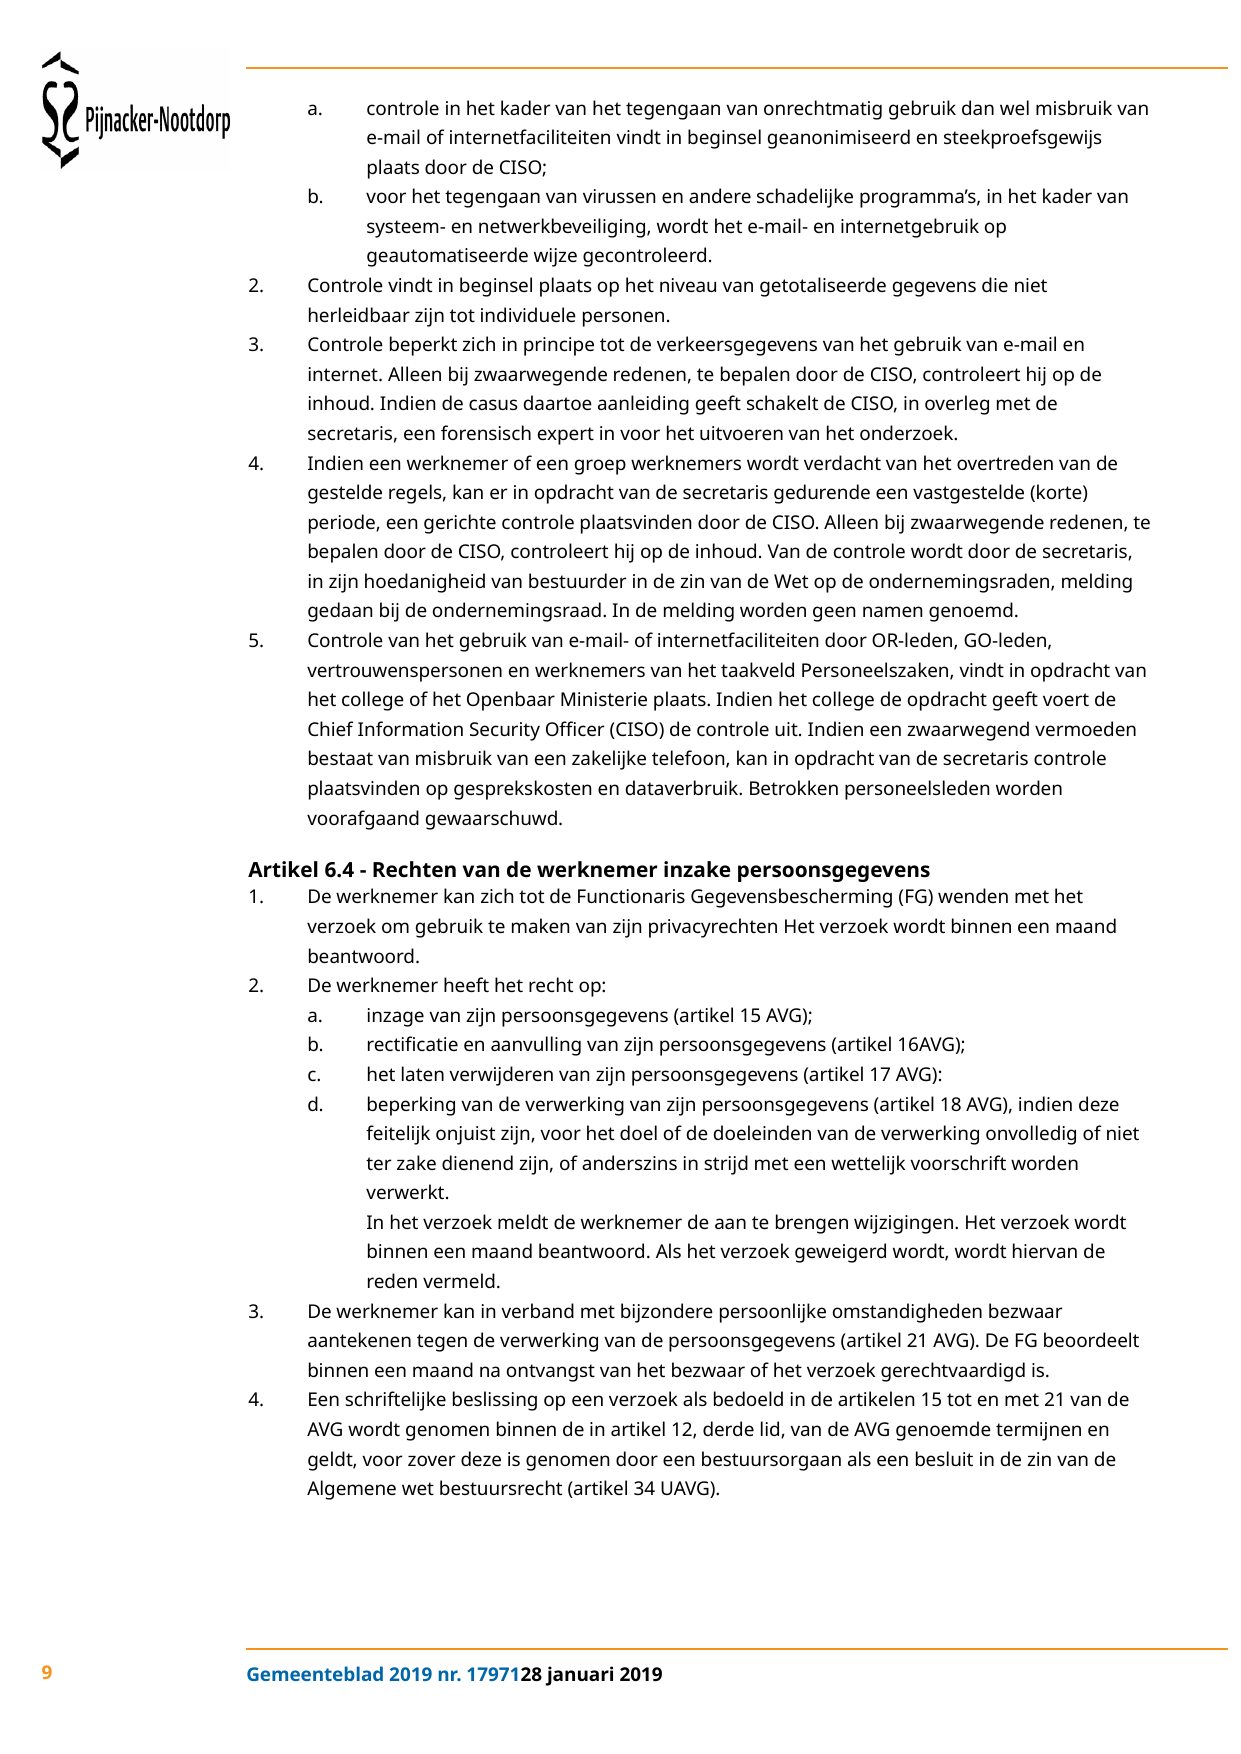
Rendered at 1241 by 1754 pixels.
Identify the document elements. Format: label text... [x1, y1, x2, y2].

list Controle van het gebruik van e-mail- of internetfaciliteiten door OR-leden, GO-leden, vertrouwenspersonen en werknemers van het taakveld Personeelszaken, vindt in opdracht van het college of het Openbaar Ministerie plaats. Indien het college de opdracht geeft voert de Chief Information Security Officer (CISO) de controle uit. Indien een zwaarwegend vermoeden bestaat van misbruik van een zakelijke telefoon, kan in opdracht van de secretaris controle plaatsvinden op gesprekskosten en dataverbruik. Betrokken personeelsleden worden voorafgaand gewaarschuwd. [248, 627, 1152, 831]
list controle in het kader van het tegengaan van onrechtmatig gebruik dan wel misbruik van e-mail of internetfaciliteiten vindt in beginsel geanonimiseerd en steekproefsgewijs plaats door de CISO; [307, 95, 1152, 180]
list Een schriftelijke beslissing op een verzoek als bedoeld in de artikelen 15 tot en met 21 van de AVG wordt genomen binnen de in artikel 12, derde lid, van de AVG genoemde termijnen en geldt, voor zover deze is genomen door een bestuursorgaan als een besluit in de zin van de Algemene wet bestuursrecht (artikel 34 UAVG). [248, 1387, 1152, 1501]
list het laten verwijderen van zijn persoonsgegevens (artikel 17 AVG): [307, 1061, 1152, 1087]
picture [41, 47, 231, 172]
list rectificatie en aanvulling van zijn persoonsgegevens (artikel 16AVG); [307, 1032, 1152, 1057]
list De werknemer kan in verband met bijzondere persoonlijke omstandigheden bezwaar aantekenen tegen de verwerking van de persoonsgegevens (artikel 21 AVG). De FG beoordeelt binnen een maand na ontvangst van het bezwaar of het verzoek gerechtvaardigd is. [248, 1298, 1152, 1383]
list Controle vindt in beginsel plaats op het niveau van getotaliseerde gegevens die niet herleidbaar zijn tot individuele personen. [248, 272, 1152, 328]
list In het verzoek meldt de werknemer de aan te brengen wijzigingen. Het verzoek wordt binnen een maand beantwoord. Als het verzoek geweigerd wordt, wordt hiervan de reden vermeld. [307, 1209, 1152, 1294]
list Indien een werknemer of een groep werknemers wordt verdacht van het overtreden van de gestelde regels, kan er in opdracht van de secretaris gedurende een vastgestelde (korte) periode, een gerichte controle plaatsvinden door de CISO. Alleen bij zwaarwegende redenen, te bepalen door de CISO, controleert hij op de inhoud. Van de controle wordt door de secretaris, in zijn hoedanigheid van bestuurder in de zin van de Wet op de ondernemingsraden, melding gedaan bij de ondernemingsraad. In de melding worden geen namen genoemd. [248, 450, 1152, 623]
list De werknemer heeft het recht op: [248, 972, 1152, 998]
list voor het tegengaan van virussen en andere schadelijke programma’s, in het kader van systeem- en netwerkbeveiliging, wordt het e-mail- en internetgebruik op geautomatiseerde wijze gecontroleerd. [307, 183, 1152, 268]
text Artikel 6.4 - Rechten van de werknemer inzake persoonsgegevens [248, 855, 1152, 884]
list Controle beperkt zich in principe tot de verkeersgegevens van het gebruik van e-mail en internet. Alleen bij zwaarwegende redenen, te bepalen door de CISO, controleert hij op de inhoud. Indien de casus daartoe aanleiding geeft schakelt de CISO, in overleg met de secretaris, een forensisch expert in voor het uitvoeren van het onderzoek. [248, 331, 1152, 446]
list De werknemer kan zich tot de Functionaris Gegevensbescherming (FG) wenden met het verzoek om gebruik te maken van zijn privacyrechten Het verzoek wordt binnen een maand beantwoord. [248, 884, 1152, 968]
list beperking van de verwerking van zijn persoonsgegevens (artikel 18 AVG), indien deze feitelijk onjuist zijn, voor het doel of de doeleinden van de verwerking onvolledig of niet ter zake dienend zijn, of anderszins in strijd met een wettelijk voorschrift worden verwerkt. [307, 1091, 1152, 1205]
list inzage van zijn persoonsgegevens (artikel 15 AVG); [307, 1002, 1152, 1028]
